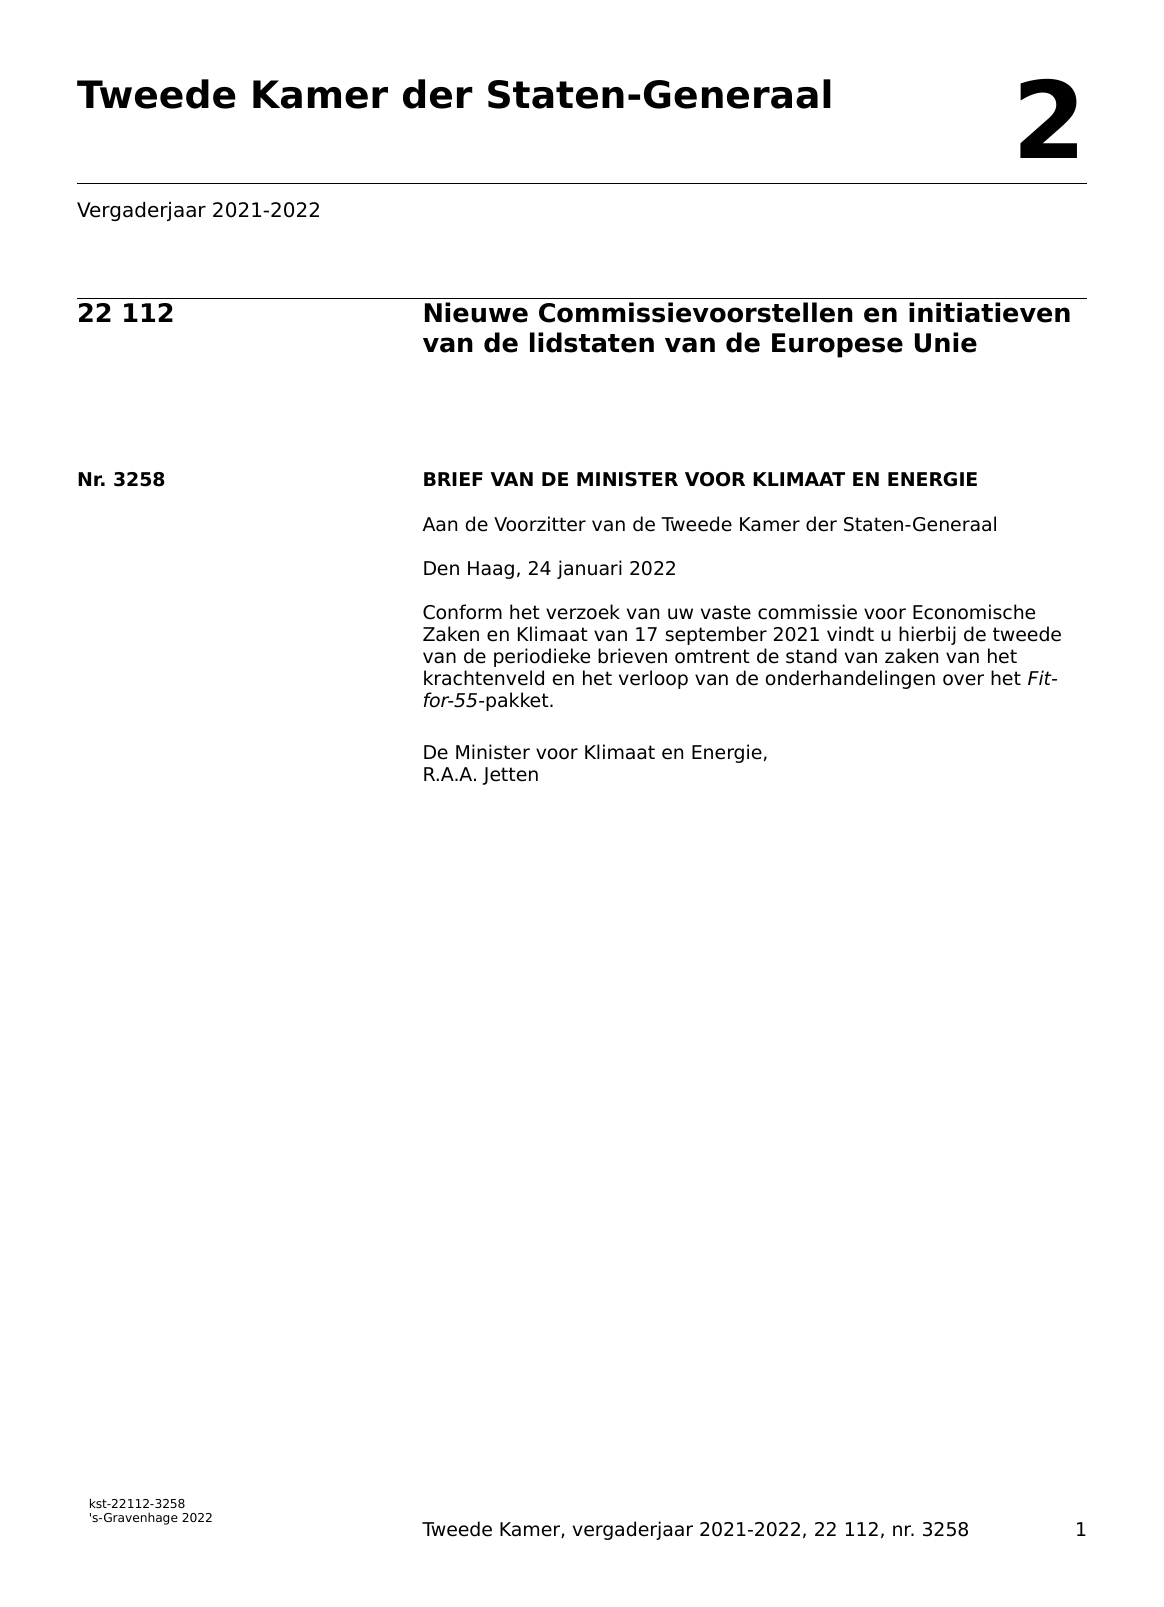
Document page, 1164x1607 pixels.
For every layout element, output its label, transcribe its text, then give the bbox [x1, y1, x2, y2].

text Aan de Voorzitter van de Tweede Kamer der Staten-Generaal [422, 513, 1087, 536]
text 's-Gravenhage 2022 [88, 1511, 323, 1525]
text Den Haag, 24 januari 2022 [422, 558, 1087, 580]
table_cell Vergaderjaar 2021-2022 [77, 184, 1087, 298]
text kst-22112-3258 [88, 1497, 323, 1511]
table_header 2 [886, 59, 1087, 183]
text Conform het verzoek van uw vaste commissie voor Economische Zaken en Klimaat van 17 september 2021 vindt u hierbij de tweede van de periodieke brieven omtrent de stand van zaken van het krachtenveld en het verloop van de onderhandelingen over het Fit-for-55-pakket. [422, 602, 1087, 712]
table_header Tweede Kamer der Staten-Generaal [77, 59, 886, 183]
subtitle Nr. 3258 BRIEF VAN DE MINISTER VOOR KLIMAAT EN ENERGIE [77, 469, 1087, 491]
text De Minister voor Klimaat en Energie, R.A.A. Jetten [422, 742, 1087, 786]
subtitle 22 112 Nieuwe Commissievoorstellen en initiatieven van de lidstaten van de Europese Unie [77, 299, 1087, 358]
